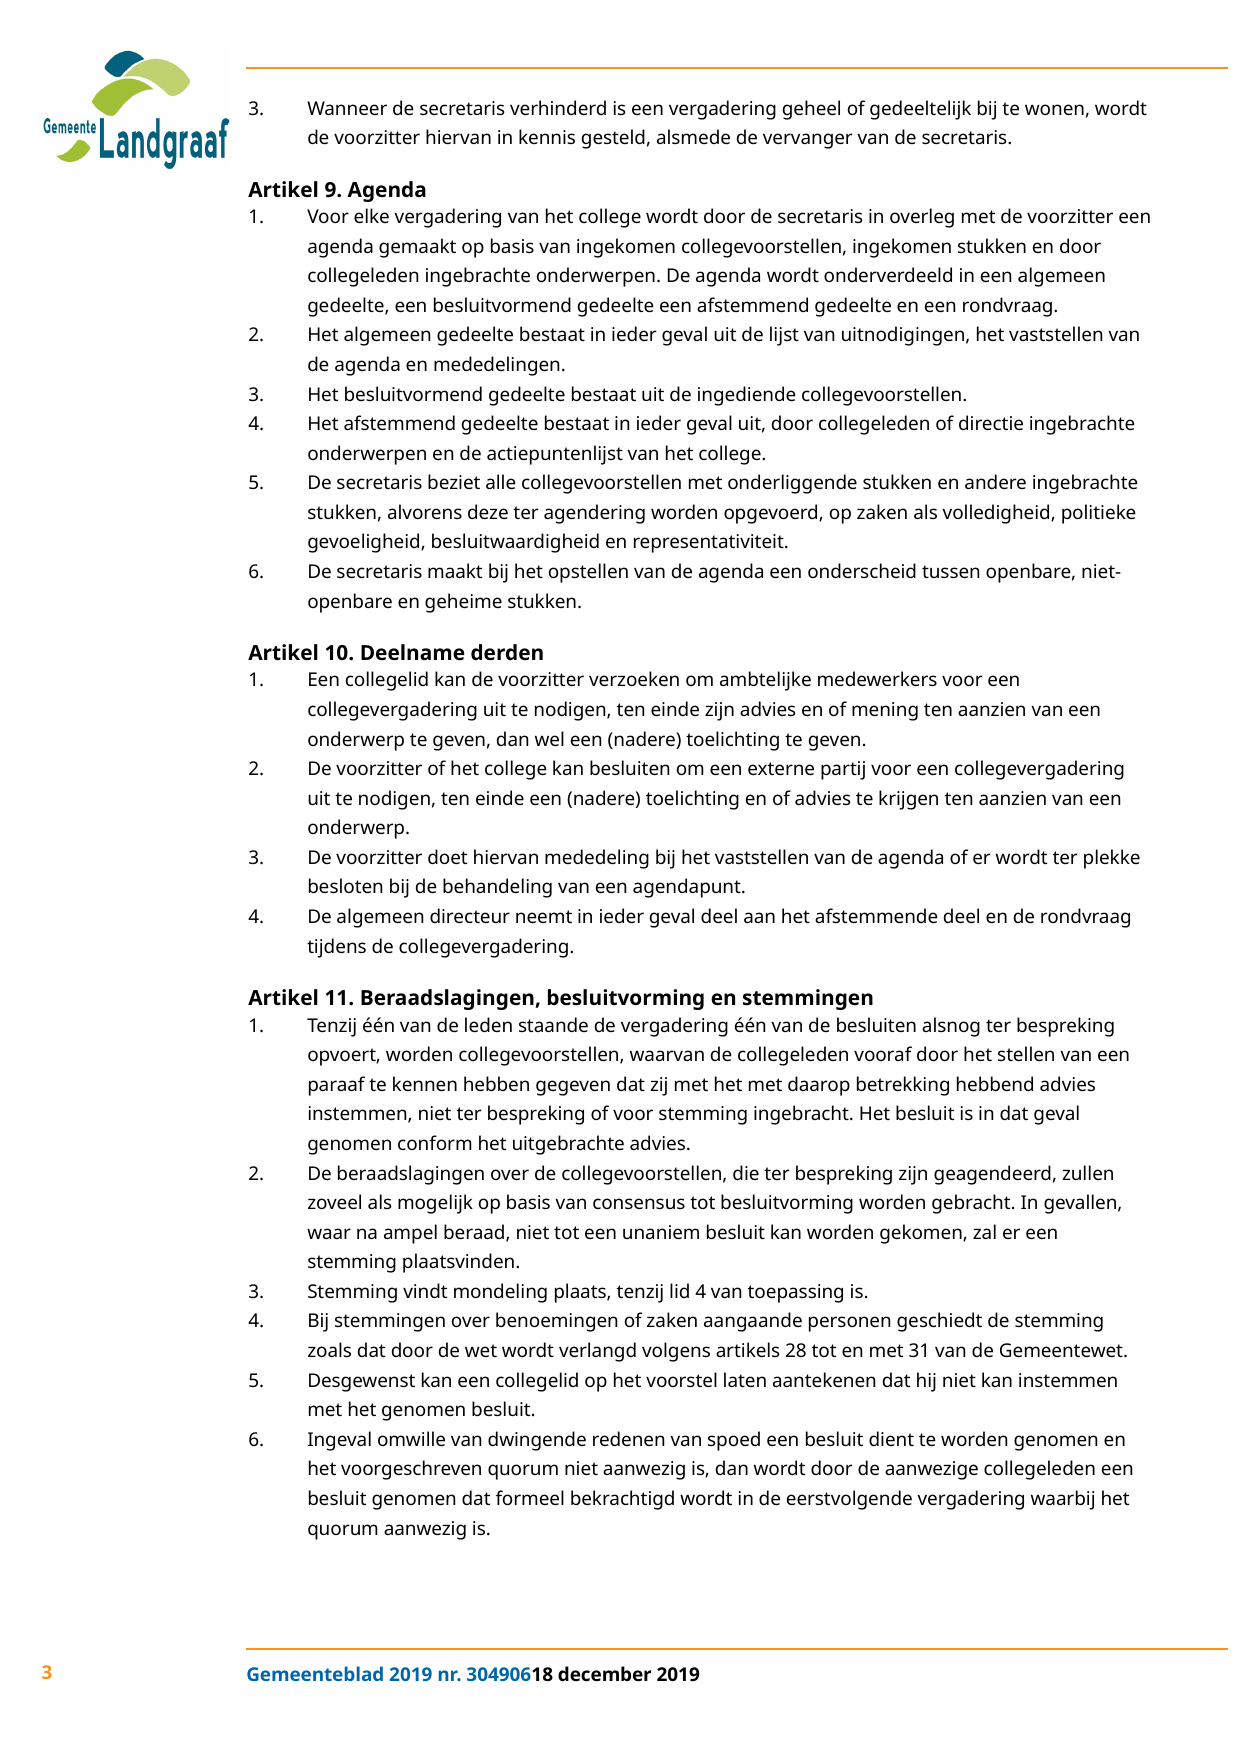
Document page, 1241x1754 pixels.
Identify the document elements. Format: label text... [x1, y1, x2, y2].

list Het algemeen gedeelte bestaat in ieder geval uit de lijst van uitnodigingen, het vaststellen van de agenda en mededelingen. [248, 322, 1152, 377]
list De voorzitter doet hiervan mededeling bij het vaststellen van de agenda of er wordt ter plekke besloten bij de behandeling van een agendapunt. [248, 844, 1152, 899]
list Tenzij één van de leden staande de vergadering één van de besluiten alsnog ter bespreking opvoert, worden collegevoorstellen, waarvan de collegeleden vooraf door het stellen van een paraaf te kennen hebben gegeven dat zij met het met daarop betrekking hebbend advies instemmen, niet ter bespreking of voor stemming ingebracht. Het besluit is in dat geval genomen conform het uitgebrachte advies. [248, 1012, 1152, 1156]
list Een collegelid kan de voorzitter verzoeken om ambtelijke medewerkers voor een collegevergadering uit te nodigen, ten einde zijn advies en of mening ten aanzien van een onderwerp te geven, dan wel een (nadere) toelichting te geven. [248, 667, 1152, 752]
list Bij stemmingen over benoemingen of zaken aangaande personen geschiedt de stemming zoals dat door de wet wordt verlangd volgens artikels 28 tot en met 31 van de Gemeentewet. [248, 1308, 1152, 1363]
list Ingeval omwille van dwingende redenen van spoed een besluit dient te worden genomen en het voorgeschreven quorum niet aanwezig is, dan wordt door de aanwezige collegeleden een besluit genomen dat formeel bekrachtigd wordt in de eerstvolgende vergadering waarbij het quorum aanwezig is. [248, 1426, 1152, 1540]
list De voorzitter of het college kan besluiten om een externe partij voor een collegevergadering uit te nodigen, ten einde een (nadere) toelichting en of advies te krijgen ten aanzien van een onderwerp. [248, 755, 1152, 840]
list De algemeen directeur neemt in ieder geval deel aan het afstemmende deel en de rondvraag tijdens de collegevergadering. [248, 903, 1152, 959]
list Stemming vindt mondeling plaats, tenzij lid 4 van toepassing is. [248, 1278, 1152, 1304]
list Voor elke vergadering van het college wordt door de secretaris in overleg met de voorzitter een agenda gemaakt op basis van ingekomen collegevoorstellen, ingekomen stukken en door collegeleden ingebrachte onderwerpen. De agenda wordt onderverdeeld in een algemeen gedeelte, een besluitvormend gedeelte een afstemmend gedeelte en een rondvraag. [248, 203, 1152, 318]
list Wanneer de secretaris verhinderd is een vergadering geheel of gedeeltelijk bij te wonen, wordt de voorzitter hiervan in kennis gesteld, alsmede de vervanger van de secretaris. [248, 95, 1152, 150]
list De secretaris maakt bij het opstellen van de agenda een onderscheid tussen openbare, niet-openbare en geheime stukken. [248, 558, 1152, 613]
text Artikel 10. Deelname derden [248, 638, 1152, 667]
list De beraadslagingen over de collegevoorstellen, die ter bespreking zijn geagendeerd, zullen zoveel als mogelijk op basis van consensus tot besluitvorming worden gebracht. In gevallen, waar na ampel beraad, niet tot een unaniem besluit kan worden gekomen, zal er een stemming plaatsvinden. [248, 1160, 1152, 1274]
picture [41, 47, 231, 172]
text Artikel 9. Agenda [248, 175, 1152, 203]
list Het besluitvormend gedeelte bestaat uit de ingediende collegevoorstellen. [248, 381, 1152, 406]
list Desgewenst kan een collegelid op het voorstel laten aantekenen dat hij niet kan instemmen met het genomen besluit. [248, 1367, 1152, 1422]
list De secretaris beziet alle collegevoorstellen met onderliggende stukken en andere ingebrachte stukken, alvorens deze ter agendering worden opgevoerd, op zaken als volledigheid, politieke gevoeligheid, besluitwaardigheid en representativiteit. [248, 469, 1152, 554]
list Het afstemmend gedeelte bestaat in ieder geval uit, door collegeleden of directie ingebrachte onderwerpen en de actiepuntenlijst van het college. [248, 410, 1152, 466]
text Artikel 11. Beraadslagingen, besluitvorming en stemmingen [248, 983, 1152, 1012]
